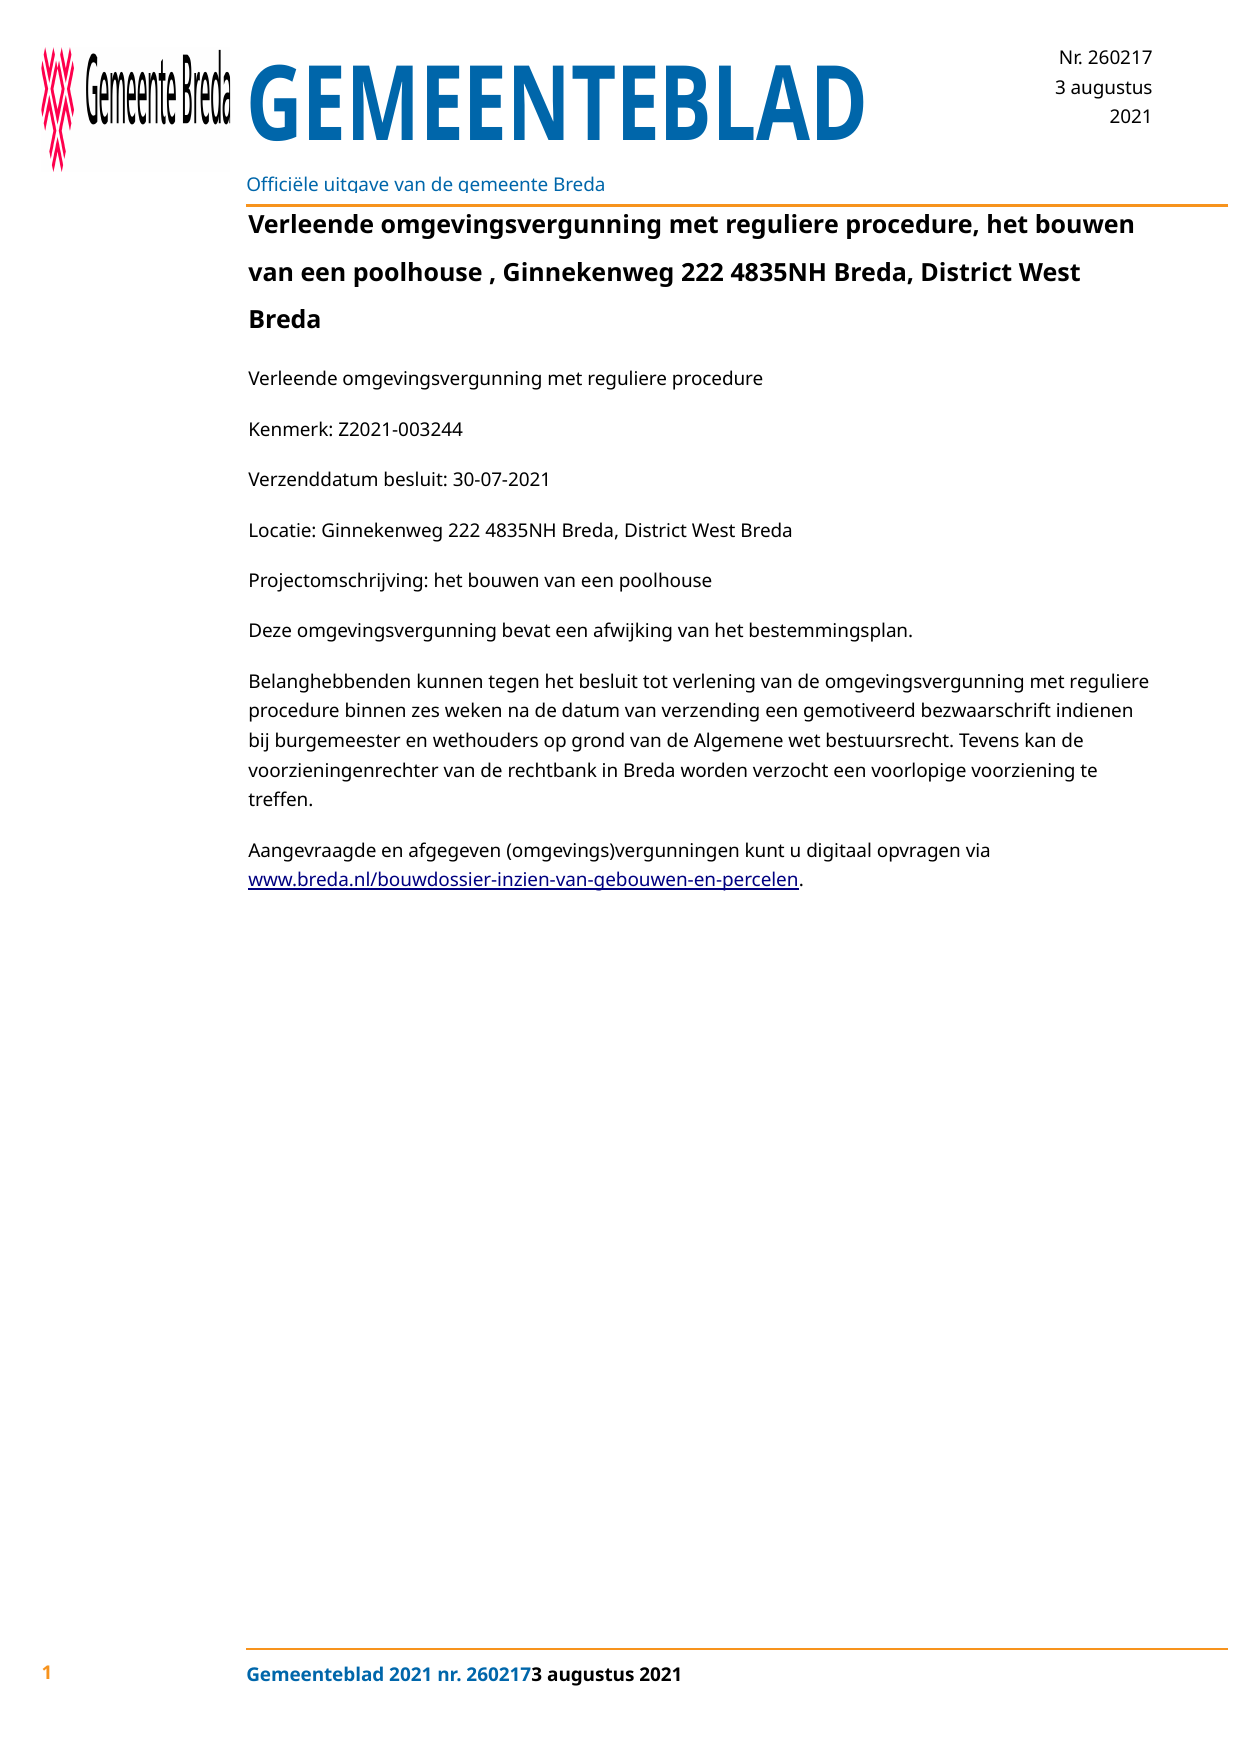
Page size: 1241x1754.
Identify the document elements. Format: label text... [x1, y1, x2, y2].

picture [41, 47, 231, 172]
text Verleende omgevingsvergunning met reguliere procedure [248, 366, 1152, 391]
text Verleende omgevingsvergunning met reguliere procedure, het bouwen van een poolhouse , Ginnekenweg 222 4835NH Breda, District West Breda [248, 207, 1152, 336]
text Locatie: Ginnekenweg 222 4835NH Breda, District West Breda [248, 517, 1152, 542]
text Aangevraagde en afgegeven (omgevings)vergunningen kunt u digitaal opvragen via www.breda.nl/bouwdossier-inzien-van-gebouwen-en-percelen. [248, 837, 1152, 892]
text Projectomschrijving: het bouwen van een poolhouse [248, 567, 1152, 593]
text Deze omgevingsvergunning bevat een afwijking van het bestemmingsplan. [248, 618, 1152, 643]
text Kenmerk: Z2021-003244 [248, 416, 1152, 442]
text Belanghebbenden kunnen tegen het besluit tot verlening van de omgevingsvergunning met reguliere procedure binnen zes weken na de datum van verzending een gemotiveerd bezwaarschrift indienen bij burgemeester en wethouders op grond van de Algemene wet bestuursrecht. Tevens kan de voorzieningenrechter van de rechtbank in Breda worden verzocht een voorlopige voorziening te treffen. [248, 668, 1152, 812]
text Verzenddatum besluit: 30-07-2021 [248, 466, 1152, 492]
